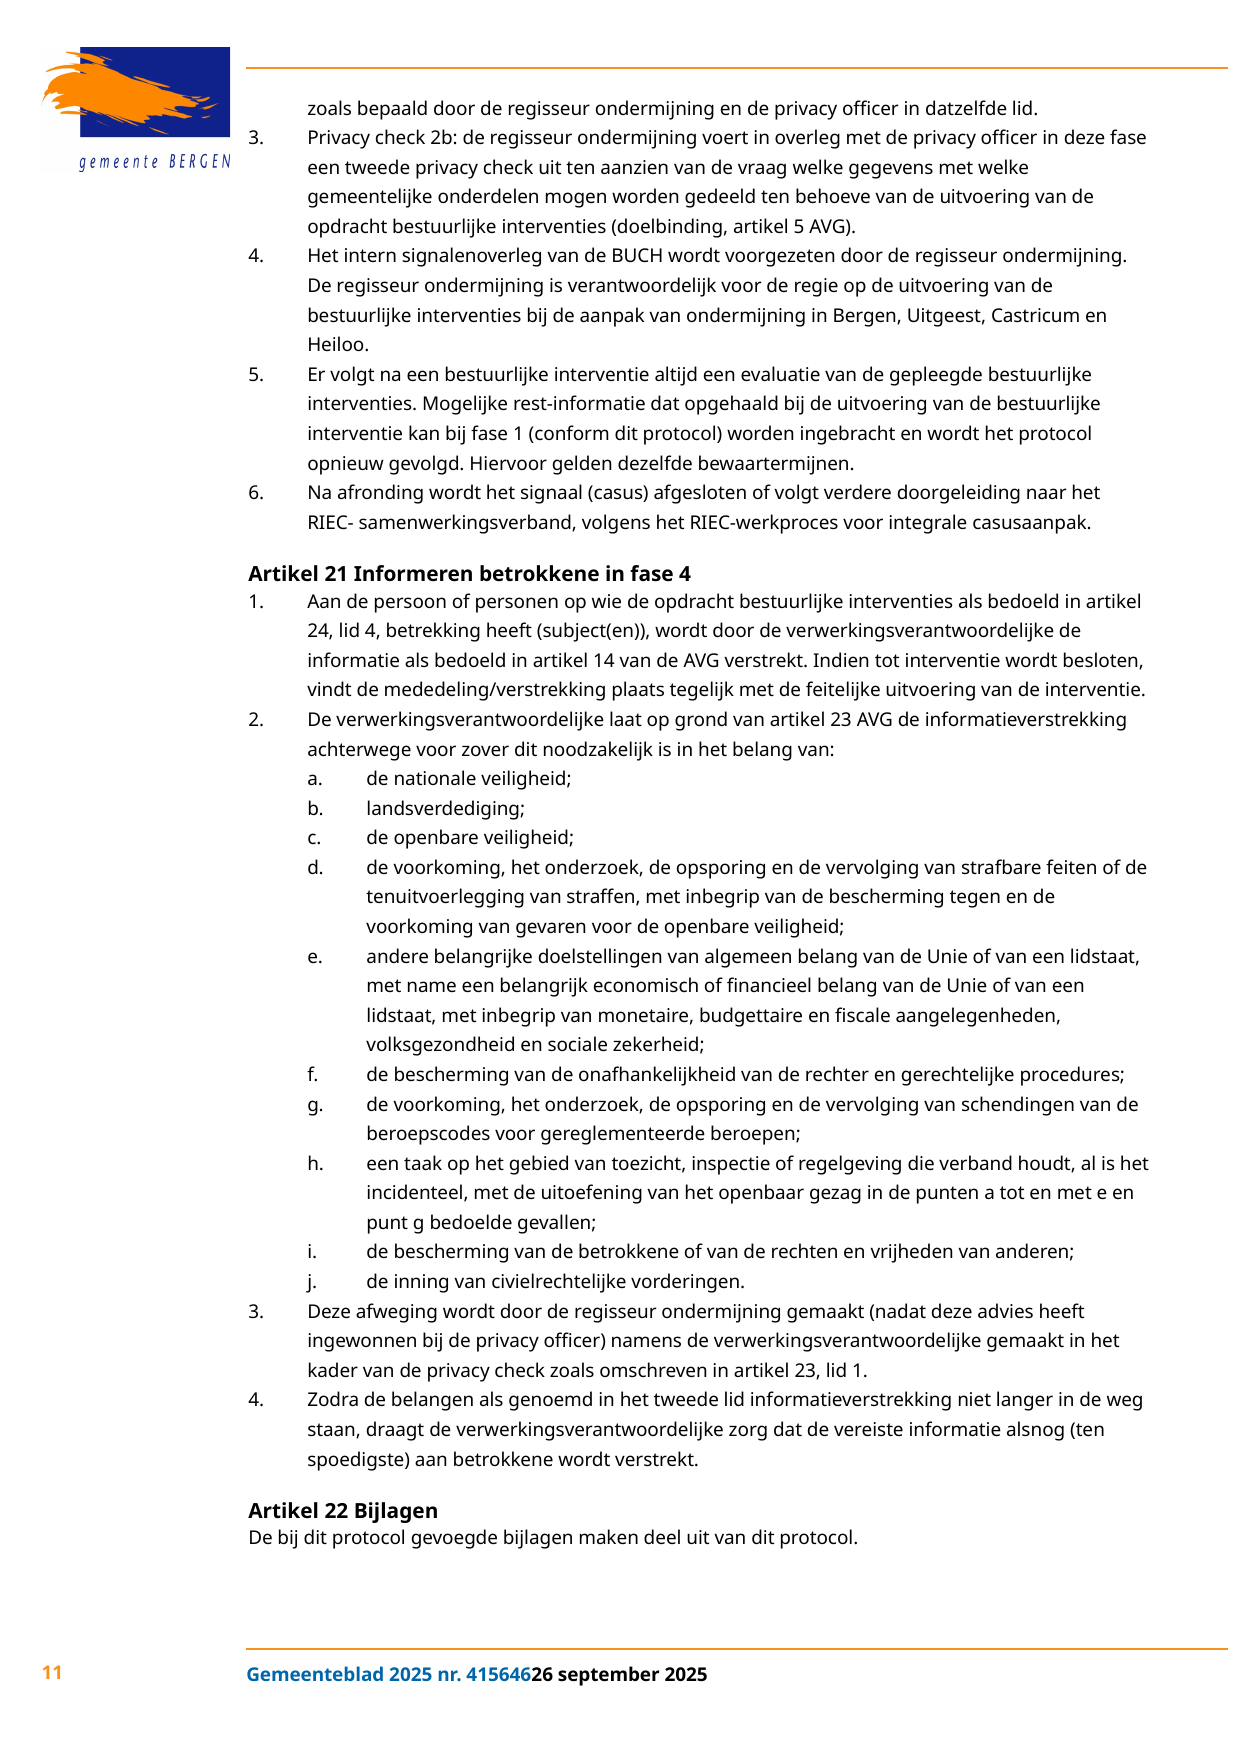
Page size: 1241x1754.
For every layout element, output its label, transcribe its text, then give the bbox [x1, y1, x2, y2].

list Aan de persoon of personen op wie de opdracht bestuurlijke interventies als bedoeld in artikel 24, lid 4, betrekking heeft (subject(en)), wordt door de verwerkingsverantwoordelijke de informatie als bedoeld in artikel 14 van de AVG verstrekt. Indien tot interventie wordt besloten, vindt de mededeling/verstrekking plaats tegelijk met de feitelijke uitvoering van de interventie. [248, 588, 1152, 702]
list De verwerkingsverantwoordelijke laat op grond van artikel 23 AVG de informatieverstrekking achterwege voor zover dit noodzakelijk is in het belang van: [248, 706, 1152, 761]
list Deze afweging wordt door de regisseur ondermijning gemaakt (nadat deze advies heeft ingewonnen bij de privacy officer) namens de verwerkingsverantwoordelijke gemaakt in het kader van de privacy check zoals omschreven in artikel 23, lid 1. [248, 1298, 1152, 1383]
list Er volgt na een bestuurlijke interventie altijd een evaluatie van de gepleegde bestuurlijke interventies. Mogelijke rest-informatie dat opgehaald bij de uitvoering van de bestuurlijke interventie kan bij fase 1 (conform dit protocol) worden ingebracht en wordt het protocol opnieuw gevolgd. Hiervoor gelden dezelfde bewaartermijnen. [248, 361, 1152, 476]
text De bij dit protocol gevoegde bijlagen maken deel uit van dit protocol. [248, 1524, 1152, 1550]
list landsverdediging; [307, 795, 1152, 821]
list andere belangrijke doelstellingen van algemeen belang van de Unie of van een lidstaat, met name een belangrijk economisch of financieel belang van de Unie of van een lidstaat, met inbegrip van monetaire, budgettaire en fiscale aangelegenheden, volksgezondheid en sociale zekerheid; [307, 943, 1152, 1057]
list de bescherming van de onafhankelijkheid van de rechter en gerechtelijke procedures; [307, 1061, 1152, 1087]
picture [41, 47, 231, 172]
list de nationale veiligheid; [307, 765, 1152, 791]
text Artikel 21 Informeren betrokkene in fase 4 [248, 559, 1152, 588]
list de bescherming van de betrokkene of van de rechten en vrijheden van anderen; [307, 1239, 1152, 1264]
list Na afronding wordt het signaal (casus) afgesloten of volgt verdere doorgeleiding naar het RIEC- samenwerkingsverband, volgens het RIEC-werkproces voor integrale casusaanpak. [248, 479, 1152, 535]
list Het intern signalenoverleg van de BUCH wordt voorgezeten door de regisseur ondermijning. De regisseur ondermijning is verantwoordelijk voor de regie op de uitvoering van de bestuurlijke interventies bij de aanpak van ondermijning in Bergen, Uitgeest, Castricum en Heiloo. [248, 243, 1152, 357]
list een taak op het gebied van toezicht, inspectie of regelgeving die verband houdt, al is het incidenteel, met de uitoefening van het openbaar gezag in de punten a tot en met e en punt g bedoelde gevallen; [307, 1150, 1152, 1235]
list zoals bepaald door de regisseur ondermijning en de privacy officer in datzelfde lid. [248, 95, 1152, 121]
list de inning van civielrechtelijke vorderingen. [307, 1268, 1152, 1294]
list de openbare veiligheid; [307, 824, 1152, 850]
text Artikel 22 Bijlagen [248, 1496, 1152, 1524]
list de voorkoming, het onderzoek, de opsporing en de vervolging van schendingen van de beroepscodes voor gereglementeerde beroepen; [307, 1091, 1152, 1146]
list Privacy check 2b: de regisseur ondermijning voert in overleg met de privacy officer in deze fase een tweede privacy check uit ten aanzien van de vraag welke gegevens met welke gemeentelijke onderdelen mogen worden gedeeld ten behoeve van de uitvoering van de opdracht bestuurlijke interventies (doelbinding, artikel 5 AVG). [248, 124, 1152, 239]
list Zodra de belangen als genoemd in het tweede lid informatieverstrekking niet langer in de weg staan, draagt de verwerkingsverantwoordelijke zorg dat de vereiste informatie alsnog (ten spoedigste) aan betrokkene wordt verstrekt. [248, 1387, 1152, 1471]
list de voorkoming, het onderzoek, de opsporing en de vervolging van strafbare feiten of de tenuitvoerlegging van straffen, met inbegrip van de bescherming tegen en de voorkoming van gevaren voor de openbare veiligheid; [307, 854, 1152, 939]
